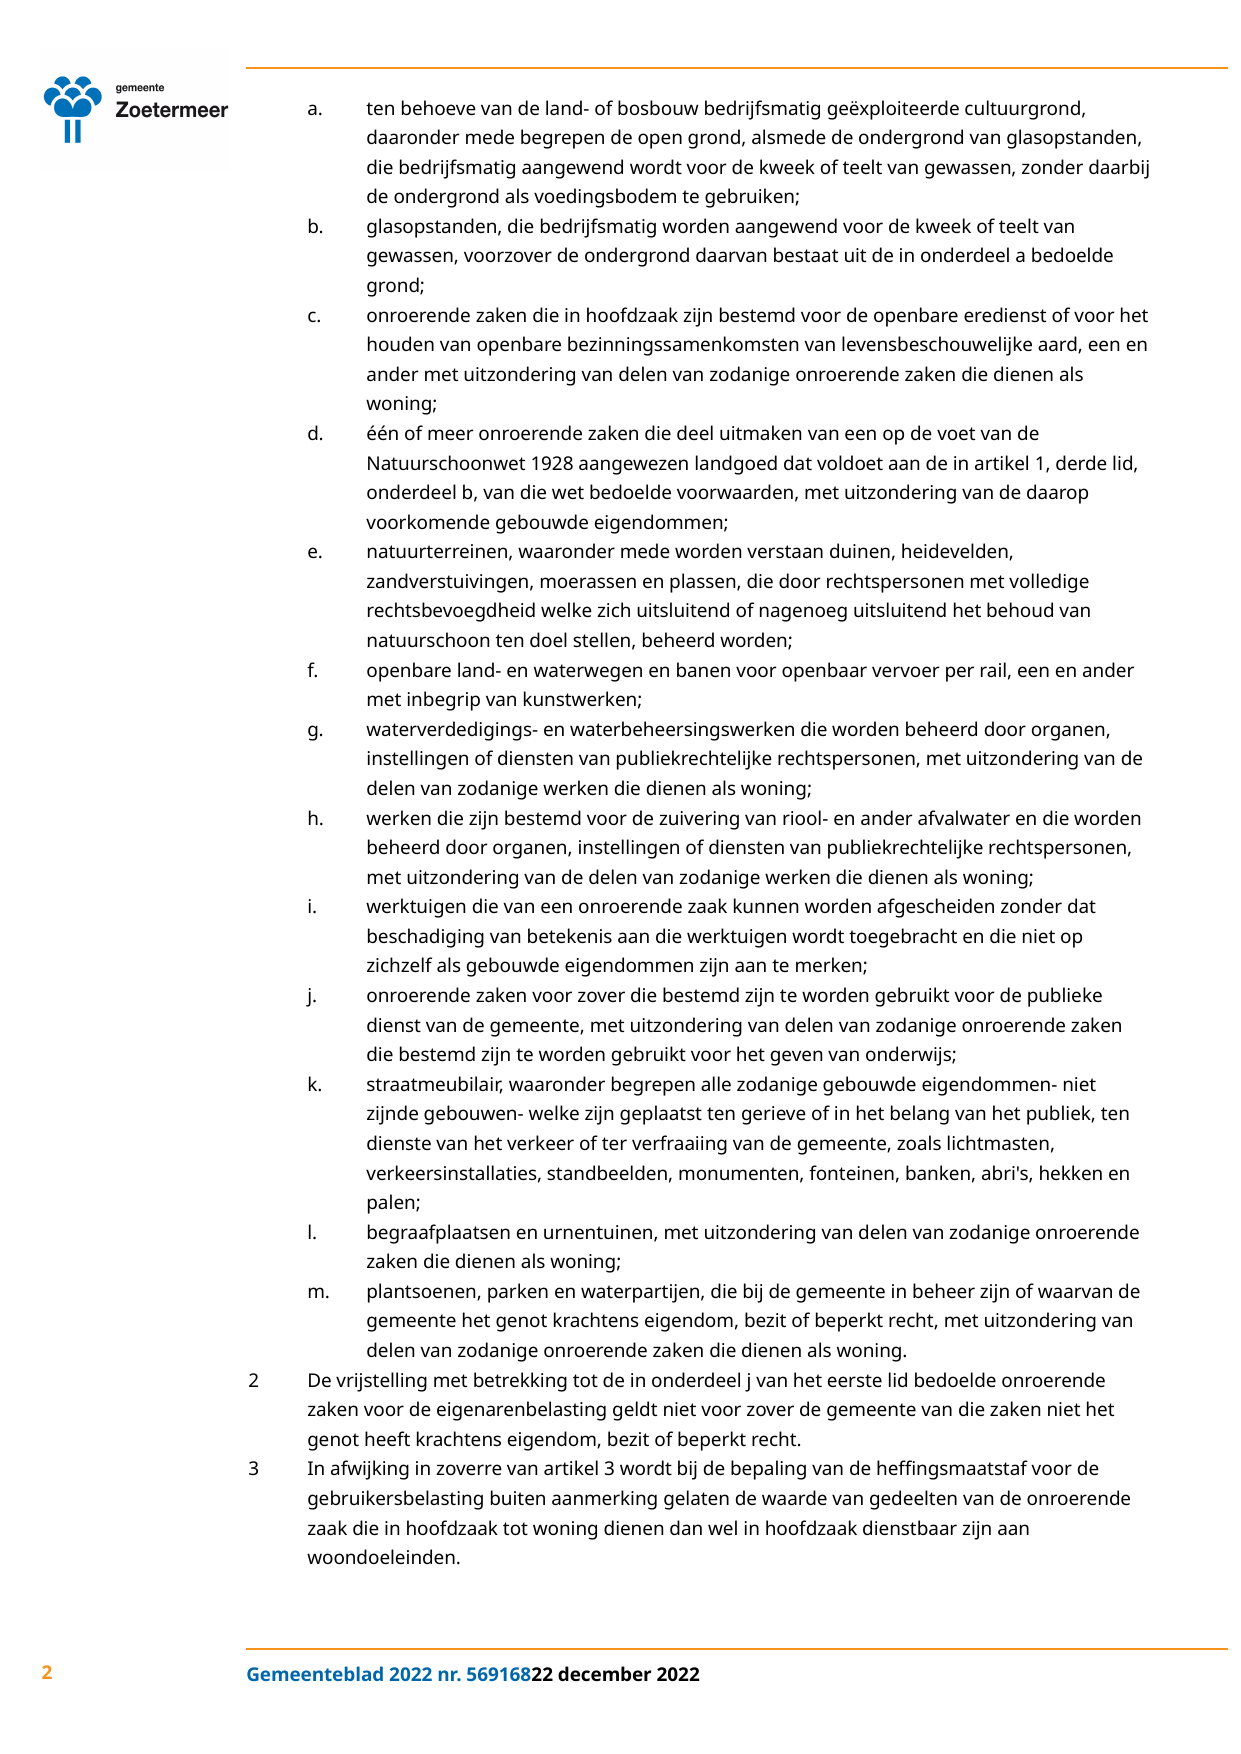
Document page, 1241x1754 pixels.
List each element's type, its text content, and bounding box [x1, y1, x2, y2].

list plantsoenen, parken en waterpartijen, die bij de gemeente in beheer zijn of waarvan de gemeente het genot krachtens eigendom, bezit of beperkt recht, met uitzondering van delen van zodanige onroerende zaken die dienen als woning. [307, 1278, 1152, 1363]
list onroerende zaken die in hoofdzaak zijn bestemd voor de openbare eredienst of voor het houden van openbare bezinningssamenkomsten van levensbeschouwelijke aard, een en ander met uitzondering van delen van zodanige onroerende zaken die dienen als woning; [307, 302, 1152, 416]
list De vrijstelling met betrekking tot de in onderdeel j van het eerste lid bedoelde onroerende zaken voor de eigenarenbelasting geldt niet voor zover de gemeente van die zaken niet het genot heeft krachtens eigendom, bezit of beperkt recht. [248, 1367, 1152, 1452]
list ten behoeve van de land- of bosbouw bedrijfsmatig geëxploiteerde cultuurgrond, daaronder mede begrepen de open grond, alsmede de ondergrond van glasopstanden, die bedrijfsmatig aangewend wordt voor de kweek of teelt van gewassen, zonder daarbij de ondergrond als voedingsbodem te gebruiken; [307, 95, 1152, 209]
list begraafplaatsen en urnentuinen, met uitzondering van delen van zodanige onroerende zaken die dienen als woning; [307, 1219, 1152, 1274]
list In afwijking in zoverre van artikel 3 wordt bij de bepaling van de heffingsmaatstaf voor de gebruikersbelasting buiten aanmerking gelaten de waarde van gedeelten van de onroerende zaak die in hoofdzaak tot woning dienen dan wel in hoofdzaak dienstbaar zijn aan woondoeleinden. [248, 1456, 1152, 1570]
list openbare land- en waterwegen en banen voor openbaar vervoer per rail, een en ander met inbegrip van kunstwerken; [307, 657, 1152, 712]
picture [41, 47, 231, 172]
list waterverdedigings- en waterbeheersingswerken die worden beheerd door organen, instellingen of diensten van publiekrechtelijke rechtspersonen, met uitzondering van de delen van zodanige werken die dienen als woning; [307, 716, 1152, 801]
list één of meer onroerende zaken die deel uitmaken van een op de voet van de Natuurschoonwet 1928 aangewezen landgoed dat voldoet aan de in artikel 1, derde lid, onderdeel b, van die wet bedoelde voorwaarden, met uitzondering van de daarop voorkomende gebouwde eigendommen; [307, 420, 1152, 535]
list straatmeubilair, waaronder begrepen alle zodanige gebouwde eigendommen- niet zijnde gebouwen- welke zijn geplaatst ten gerieve of in het belang van het publiek, ten dienste van het verkeer of ter verfraaiing van de gemeente, zoals lichtmasten, verkeersinstallaties, standbeelden, monumenten, fonteinen, banken, abri's, hekken en palen; [307, 1071, 1152, 1215]
list onroerende zaken voor zover die bestemd zijn te worden gebruikt voor de publieke dienst van de gemeente, met uitzondering van delen van zodanige onroerende zaken die bestemd zijn te worden gebruikt voor het geven van onderwijs; [307, 982, 1152, 1067]
list werken die zijn bestemd voor de zuivering van riool- en ander afvalwater en die worden beheerd door organen, instellingen of diensten van publiekrechtelijke rechtspersonen, met uitzondering van de delen van zodanige werken die dienen als woning; [307, 805, 1152, 890]
list werktuigen die van een onroerende zaak kunnen worden afgescheiden zonder dat beschadiging van betekenis aan die werktuigen wordt toegebracht en die niet op zichzelf als gebouwde eigendommen zijn aan te merken; [307, 893, 1152, 978]
list glasopstanden, die bedrijfsmatig worden aangewend voor de kweek of teelt van gewassen, voorzover de ondergrond daarvan bestaat uit de in onderdeel a bedoelde grond; [307, 213, 1152, 298]
list natuurterreinen, waaronder mede worden verstaan duinen, heidevelden, zandverstuivingen, moerassen en plassen, die door rechtspersonen met volledige rechtsbevoegdheid welke zich uitsluitend of nagenoeg uitsluitend het behoud van natuurschoon ten doel stellen, beheerd worden; [307, 538, 1152, 653]
